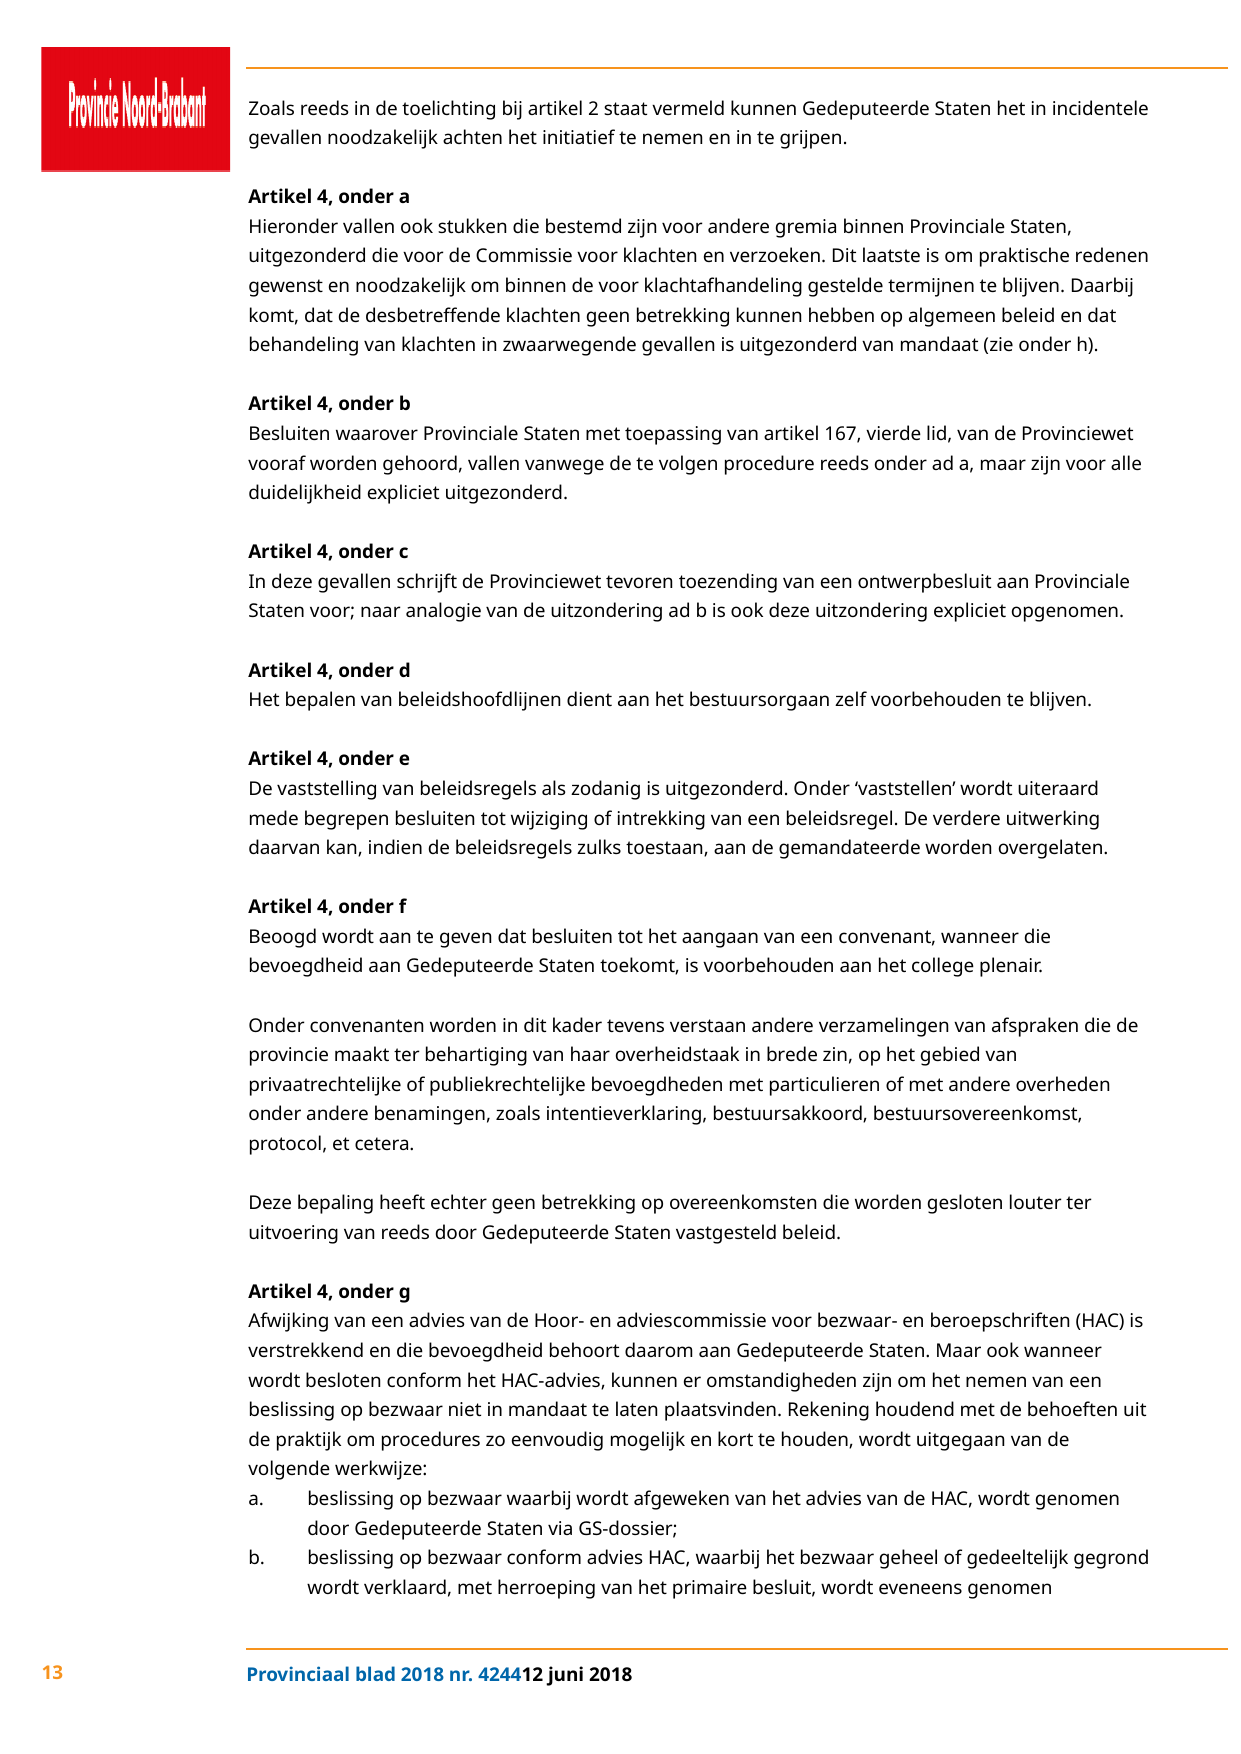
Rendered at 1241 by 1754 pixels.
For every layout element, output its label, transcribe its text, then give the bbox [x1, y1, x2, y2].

text Het bepalen van beleidshoofdlijnen dient aan het bestuursorgaan zelf voorbehouden te blijven. [248, 686, 1152, 712]
text Artikel 4, onder d [248, 657, 1152, 683]
text Artikel 4, onder f [248, 893, 1152, 919]
text Hieronder vallen ook stukken die bestemd zijn voor andere gremia binnen Provinciale Staten, uitgezonderd die voor de Commissie voor klachten en verzoeken. Dit laatste is om praktische redenen gewenst en noodzakelijk om binnen de voor klachtafhandeling gestelde termijnen te blijven. Daarbij komt, dat de desbetreffende klachten geen betrekking kunnen hebben op algemeen beleid en dat behandeling van klachten in zwaarwegende gevallen is uitgezonderd van mandaat (zie onder h). [248, 213, 1152, 357]
text Besluiten waarover Provinciale Staten met toepassing van artikel 167, vierde lid, van de Provinciewet vooraf worden gehoord, vallen vanwege de te volgen procedure reeds onder ad a, maar zijn voor alle duidelijkheid expliciet uitgezonderd. [248, 420, 1152, 505]
text De vaststelling van beleidsregels als zodanig is uitgezonderd. Onder ‘vaststellen’ wordt uiteraard mede begrepen besluiten tot wijziging of intrekking van een beleidsregel. De verdere uitwerking daarvan kan, indien de beleidsregels zulks toestaan, aan de gemandateerde worden overgelaten. [248, 775, 1152, 860]
text Beoogd wordt aan te geven dat besluiten tot het aangaan van een convenant, wanneer die bevoegdheid aan Gedeputeerde Staten toekomt, is voorbehouden aan het college plenair. [248, 923, 1152, 978]
text Artikel 4, onder e [248, 746, 1152, 771]
list beslissing op bezwaar waarbij wordt afgeweken van het advies van de HAC, wordt genomen door Gedeputeerde Staten via GS-dossier; [248, 1485, 1152, 1541]
text Artikel 4, onder g [248, 1278, 1152, 1304]
text Artikel 4, onder c [248, 538, 1152, 564]
text Zoals reeds in de toelichting bij artikel 2 staat vermeld kunnen Gedeputeerde Staten het in incidentele gevallen noodzakelijk achten het initiatief te nemen en in te grijpen. [248, 95, 1152, 150]
text In deze gevallen schrijft de Provinciewet tevoren toezending van een ontwerpbesluit aan Provinciale Staten voor; naar analogie van de uitzondering ad b is ook deze uitzondering expliciet opgenomen. [248, 568, 1152, 623]
text Artikel 4, onder a [248, 183, 1152, 209]
text Artikel 4, onder b [248, 391, 1152, 416]
list beslissing op bezwaar conform advies HAC, waarbij het bezwaar geheel of gedeeltelijk gegrond wordt verklaard, met herroeping van het primaire besluit, wordt eveneens genomen [248, 1544, 1152, 1600]
text Deze bepaling heeft echter geen betrekking op overeenkomsten die worden gesloten louter ter uitvoering van reeds door Gedeputeerde Staten vastgesteld beleid. [248, 1189, 1152, 1245]
picture [41, 47, 231, 172]
text Onder convenanten worden in dit kader tevens verstaan andere verzamelingen van afspraken die de provincie maakt ter behartiging van haar overheidstaak in brede zin, op het gebied van privaatrechtelijke of publiekrechtelijke bevoegdheden met particulieren of met andere overheden onder andere benamingen, zoals intentieverklaring, bestuursakkoord, bestuursovereenkomst, protocol, et cetera. [248, 1012, 1152, 1156]
text Afwijking van een advies van de Hoor- en adviescommissie voor bezwaar- en beroepschriften (HAC) is verstrekkend en die bevoegdheid behoort daarom aan Gedeputeerde Staten. Maar ook wanneer wordt besloten conform het HAC-advies, kunnen er omstandigheden zijn om het nemen van een beslissing op bezwaar niet in mandaat te laten plaatsvinden. Rekening houdend met de behoeften uit de praktijk om procedures zo eenvoudig mogelijk en kort te houden, wordt uitgegaan van de volgende werkwijze: [248, 1308, 1152, 1481]
